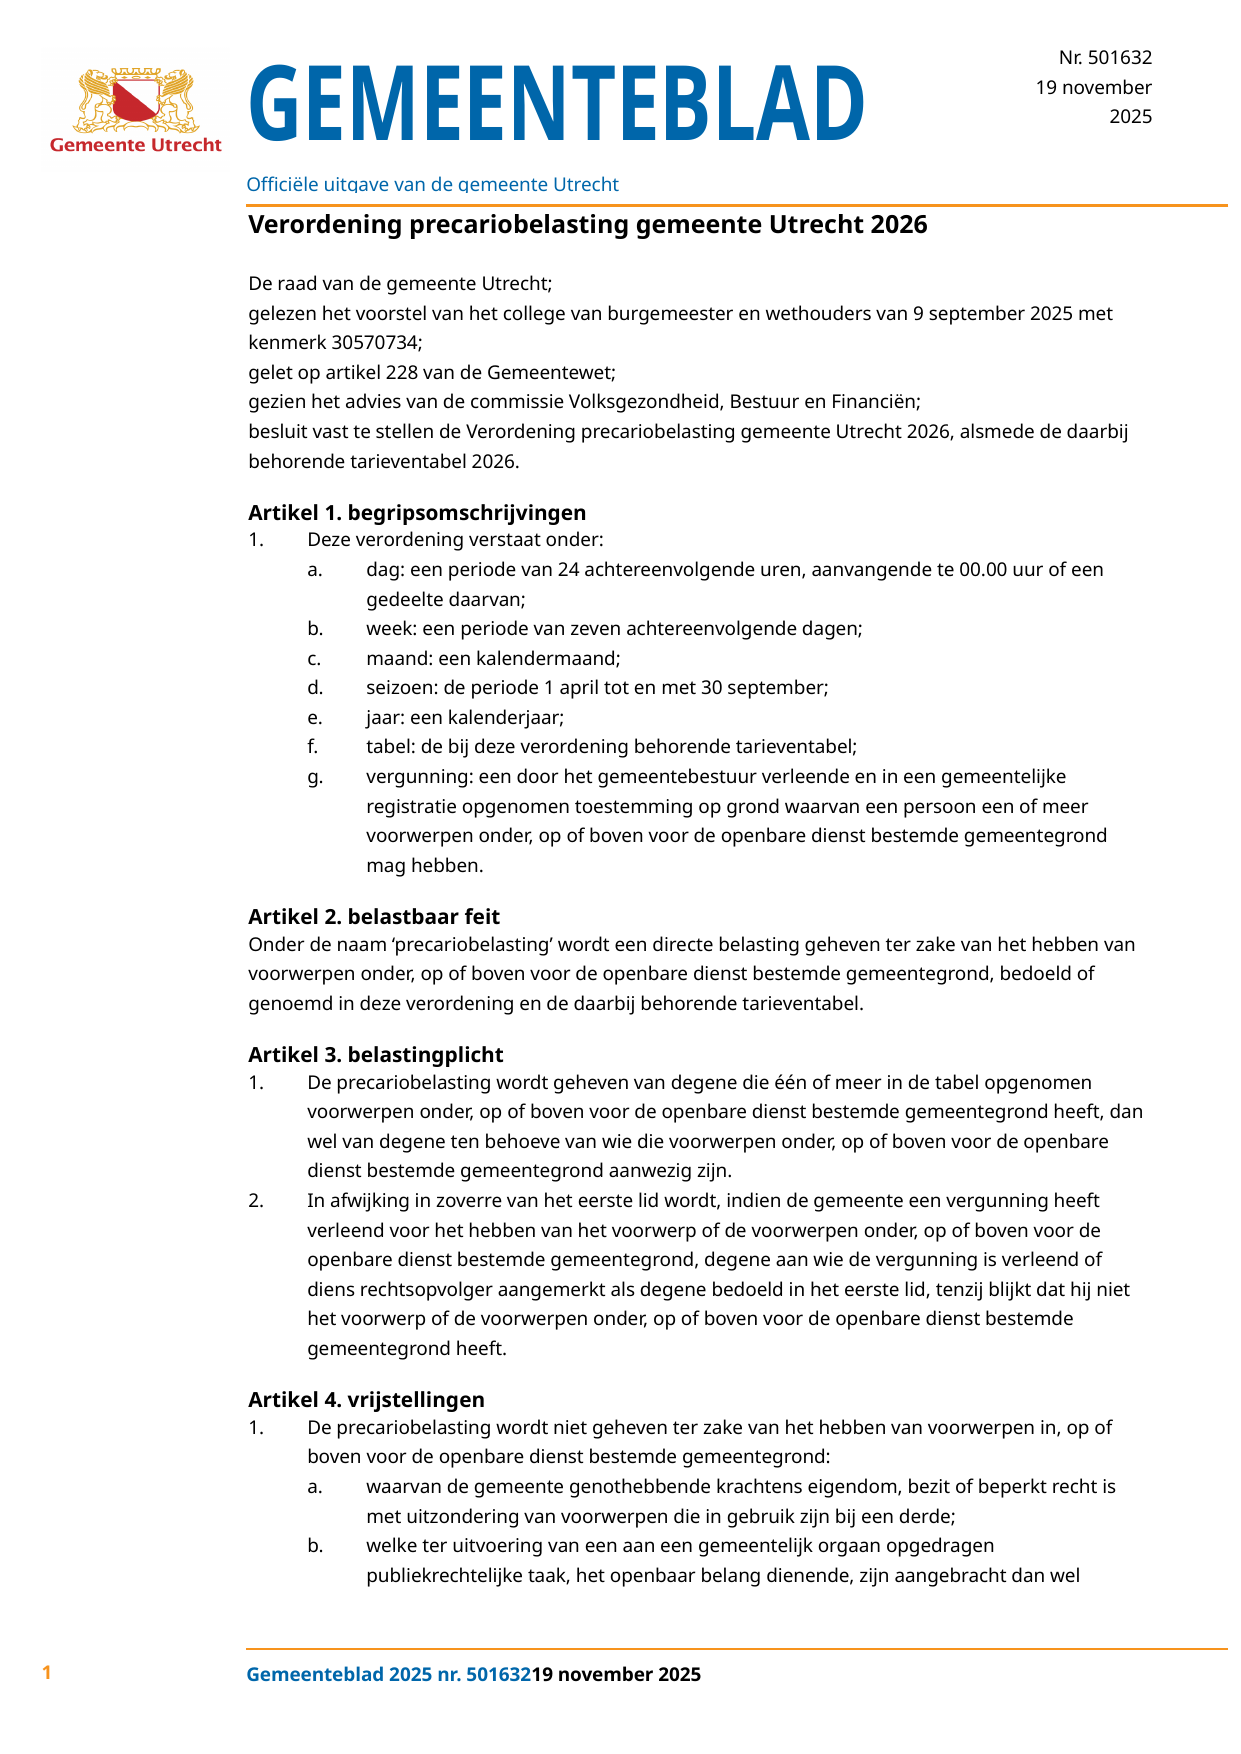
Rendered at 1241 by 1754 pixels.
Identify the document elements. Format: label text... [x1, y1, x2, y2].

text Onder de naam ‘precariobelasting’ wordt een directe belasting geheven ter zake van het hebben van voorwerpen onder, op of boven voor de openbare dienst bestemde gemeentegrond, bedoeld of genoemd in deze verordening en de daarbij behorende tarieventabel. [248, 931, 1152, 1016]
list maand: een kalendermaand; [307, 645, 1152, 671]
text besluit vast te stellen de Verordening precariobelasting gemeente Utrecht 2026, alsmede de daarbij behorende tarieventabel 2026. [248, 418, 1152, 473]
list week: een periode van zeven achtereenvolgende dagen; [307, 615, 1152, 641]
list Deze verordening verstaat onder: [248, 527, 1152, 552]
list vergunning: een door het gemeentebestuur verleende en in een gemeentelijke registratie opgenomen toestemming op grond waarvan een persoon een of meer voorwerpen onder, op of boven voor de openbare dienst bestemde gemeentegrond mag hebben. [307, 763, 1152, 878]
text Artikel 3. belastingplicht [248, 1041, 1152, 1069]
list welke ter uitvoering van een aan een gemeentelijk orgaan opgedragen publiekrechtelijke taak, het openbaar belang dienende, zijn aangebracht dan wel [307, 1532, 1152, 1588]
text gezien het advies van de commissie Volksgezondheid, Bestuur en Financiën; [248, 389, 1152, 414]
list tabel: de bij deze verordening behorende tarieventabel; [307, 734, 1152, 759]
text gelezen het voorstel van het college van burgemeester en wethouders van 9 september 2025 met kenmerk 30570734; [248, 300, 1152, 355]
list dag: een periode van 24 achtereenvolgende uren, aanvangende te 00.00 uur of een gedeelte daarvan; [307, 556, 1152, 612]
picture [41, 47, 231, 172]
text De raad van de gemeente Utrecht; [248, 270, 1152, 296]
list De precariobelasting wordt geheven van degene die één of meer in de tabel opgenomen voorwerpen onder, op of boven voor de openbare dienst bestemde gemeentegrond heeft, dan wel van degene ten behoeve van wie die voorwerpen onder, op of boven voor de openbare dienst bestemde gemeentegrond aanwezig zijn. [248, 1069, 1152, 1183]
list jaar: een kalenderjaar; [307, 704, 1152, 730]
text Verordening precariobelasting gemeente Utrecht 2026 [248, 207, 1152, 241]
list In afwijking in zoverre van het eerste lid wordt, indien de gemeente een vergunning heeft verleend voor het hebben van het voorwerp of de voorwerpen onder, op of boven voor de openbare dienst bestemde gemeentegrond, degene aan wie de vergunning is verleend of diens rechtsopvolger aangemerkt als degene bedoeld in het eerste lid, tenzij blijkt dat hij niet het voorwerp of de voorwerpen onder, op of boven voor de openbare dienst bestemde gemeentegrond heeft. [248, 1187, 1152, 1361]
list De precariobelasting wordt niet geheven ter zake van het hebben van voorwerpen in, op of boven voor de openbare dienst bestemde gemeentegrond: [248, 1414, 1152, 1469]
text Artikel 4. vrijstellingen [248, 1386, 1152, 1414]
text Artikel 2. belastbaar feit [248, 902, 1152, 931]
list seizoen: de periode 1 april tot en met 30 september; [307, 674, 1152, 700]
list waarvan de gemeente genothebbende krachtens eigendom, bezit of beperkt recht is met uitzondering van voorwerpen die in gebruik zijn bij een derde; [307, 1473, 1152, 1528]
text gelet op artikel 228 van de Gemeentewet; [248, 359, 1152, 385]
text Artikel 1. begripsomschrijvingen [248, 498, 1152, 527]
